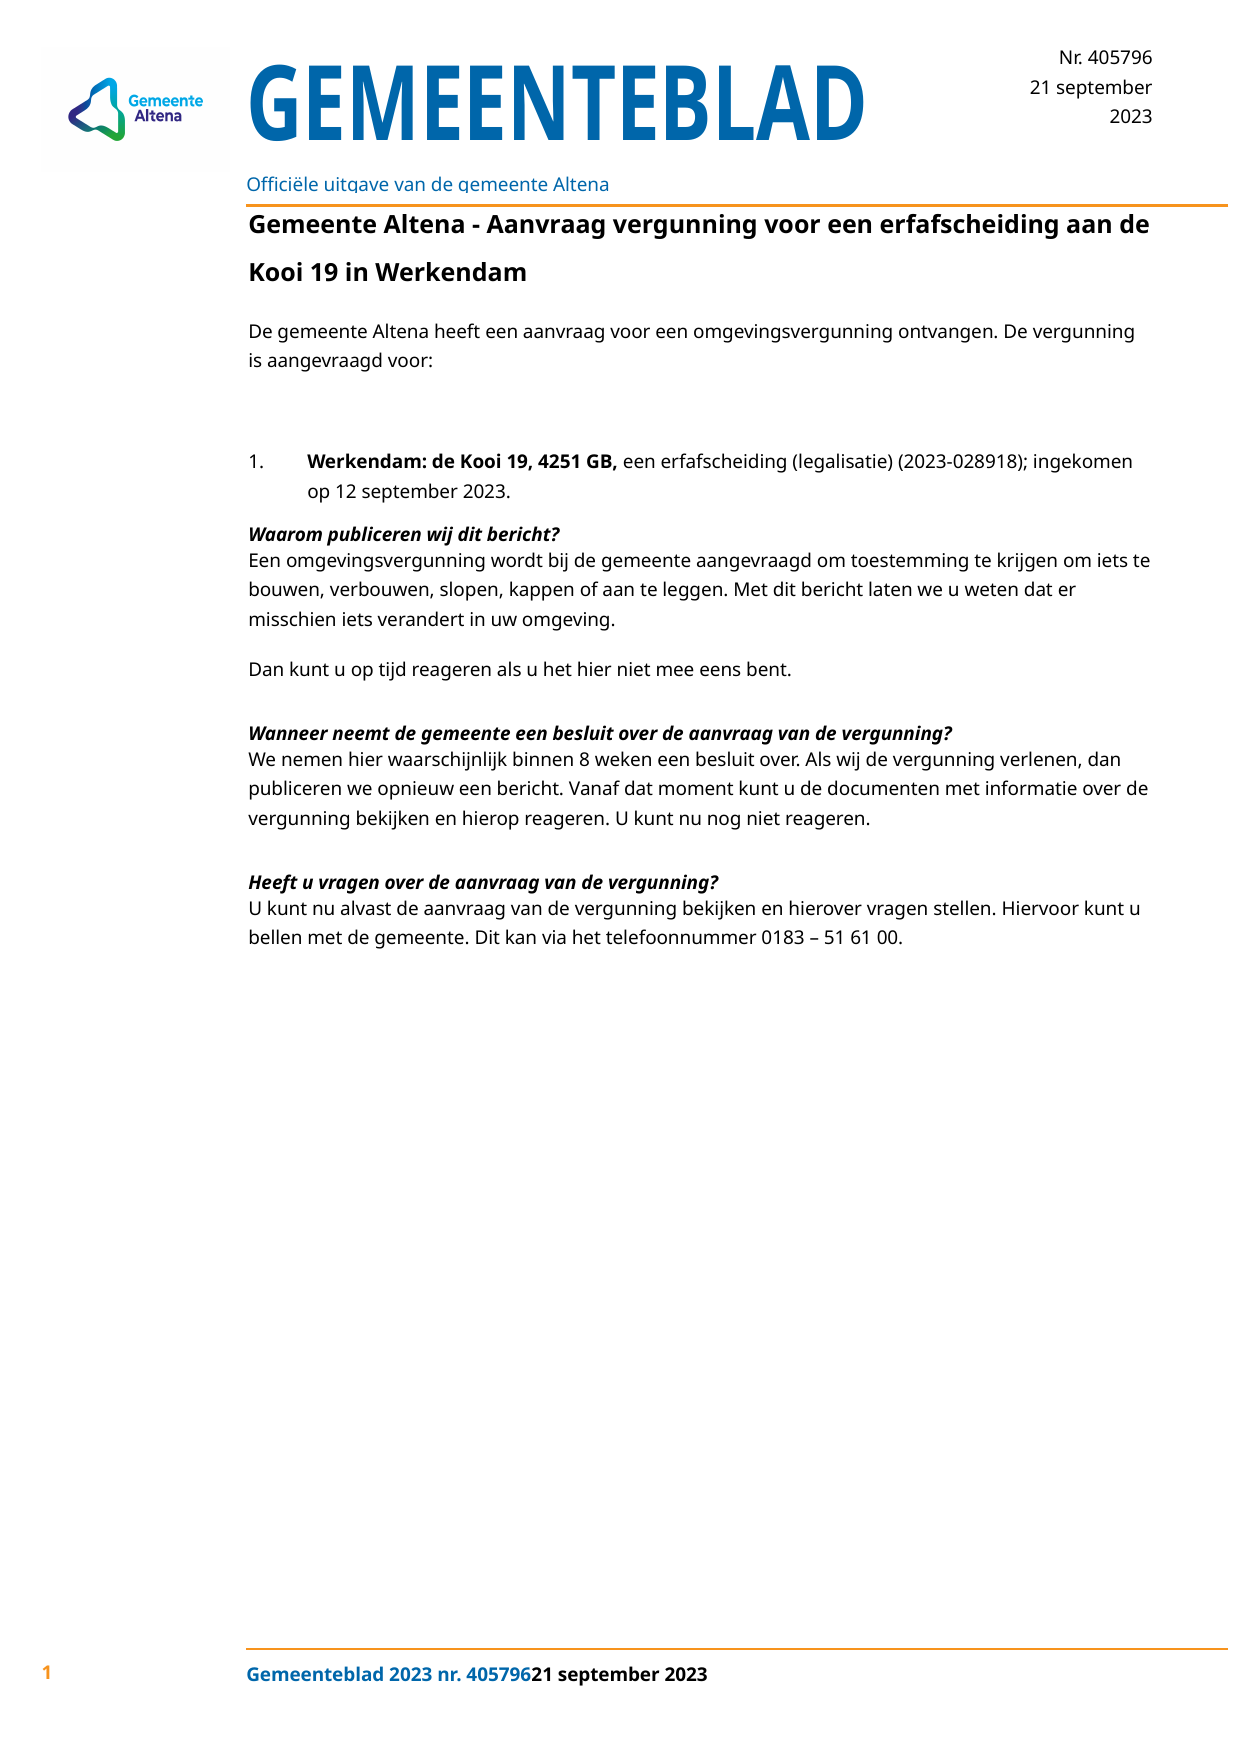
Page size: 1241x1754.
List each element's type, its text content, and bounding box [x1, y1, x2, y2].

text Een omgevingsvergunning wordt bij de gemeente aangevraagd om toestemming te krijgen om iets te bouwen, verbouwen, slopen, kappen of aan te leggen. Met dit bericht laten we u weten dat er misschien iets verandert in uw omgeving. [248, 547, 1152, 632]
text Waarom publiceren wij dit bericht? [248, 521, 1152, 547]
text U kunt nu alvast de aanvraag van de vergunning bekijken en hierover vragen stellen. Hiervoor kunt u bellen met de gemeente. Dit kan via het telefoonnummer 0183 – 51 61 00. [248, 895, 1152, 950]
text Heeft u vragen over de aanvraag van de vergunning? [248, 869, 1152, 895]
list Werkendam: de Kooi 19, 4251 GB, een erfafscheiding (legalisatie) (2023-028918); ingekomen op 12 september 2023. [248, 448, 1152, 504]
text De gemeente Altena heeft een aanvraag voor een omgevingsvergunning ontvangen. De vergunning is aangevraagd voor: [248, 318, 1152, 373]
picture [41, 47, 231, 172]
text Wanneer neemt de gemeente een besluit over de aanvraag van de vergunning? [248, 720, 1152, 746]
text Dan kunt u op tijd reageren als u het hier niet mee eens bent. [248, 656, 1152, 682]
text Gemeente Altena - Aanvraag vergunning voor een erfafscheiding aan de Kooi 19 in Werkendam [248, 207, 1152, 288]
text We nemen hier waarschijnlijk binnen 8 weken een besluit over. Als wij de vergunning verlenen, dan publiceren we opnieuw een bericht. Vanaf dat moment kunt u de documenten met informatie over de vergunning bekijken en hierop reageren. U kunt nu nog niet reageren. [248, 746, 1152, 831]
